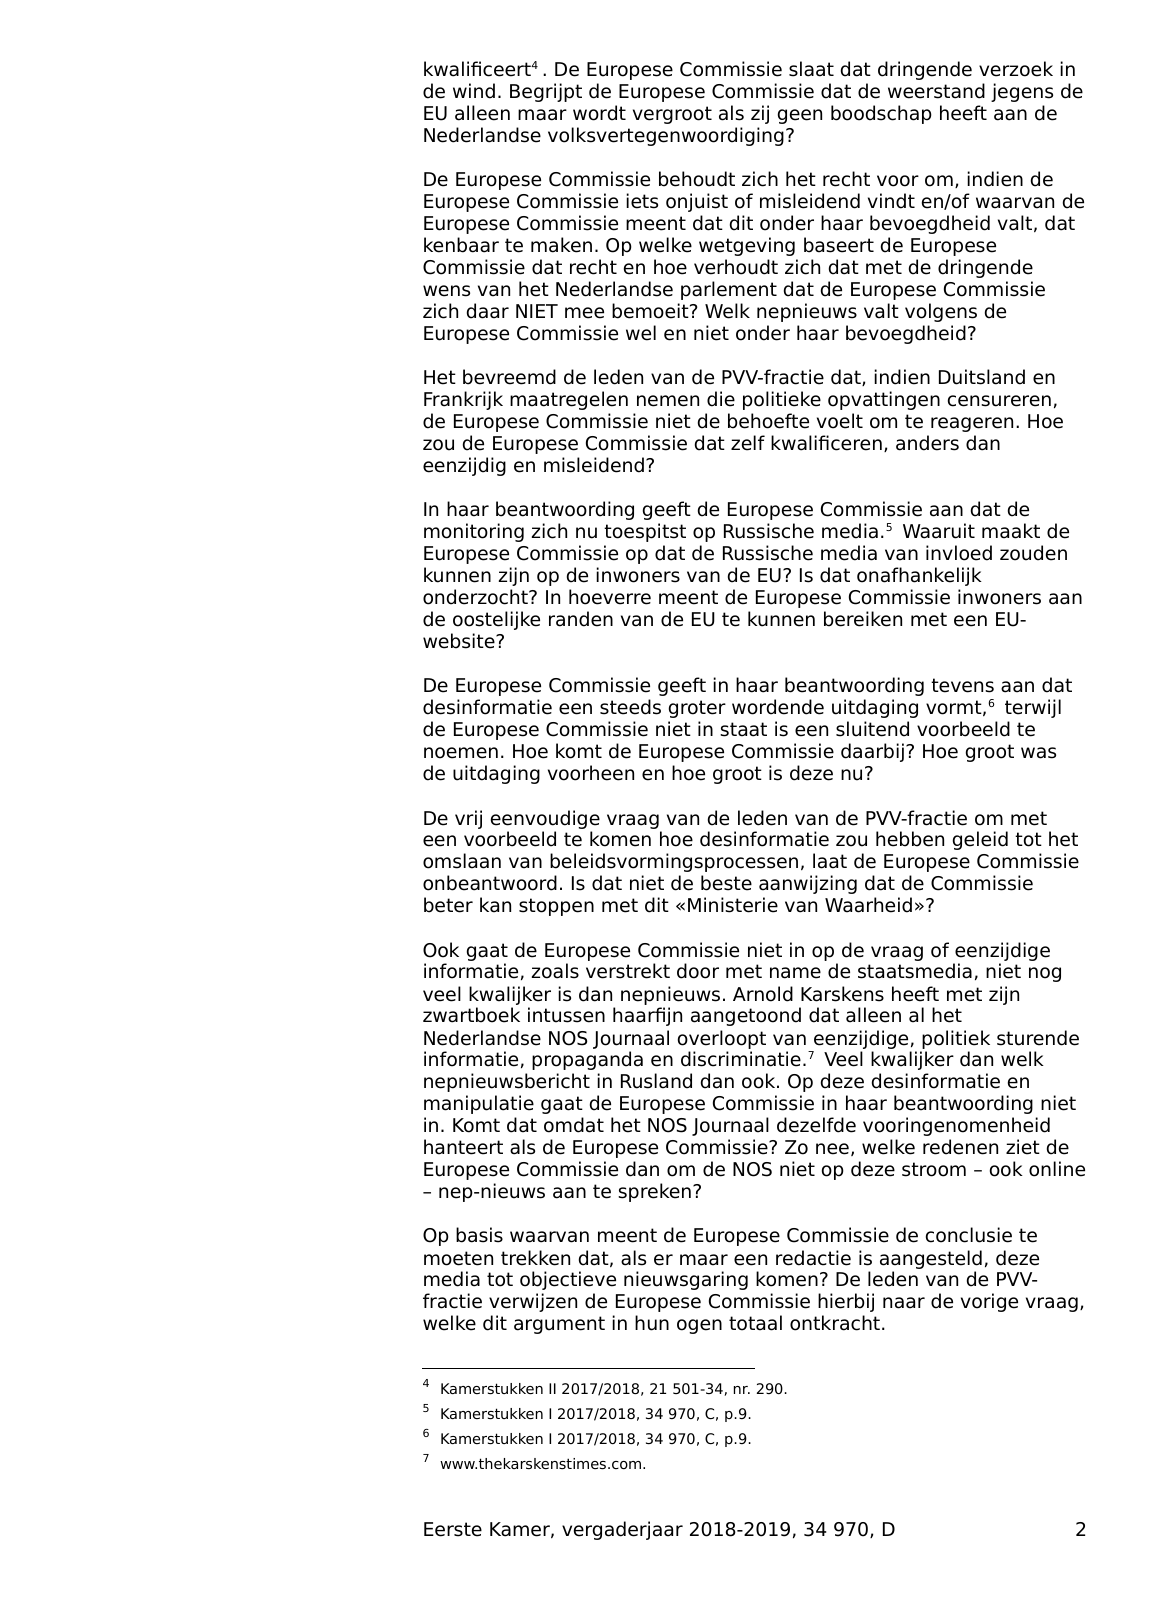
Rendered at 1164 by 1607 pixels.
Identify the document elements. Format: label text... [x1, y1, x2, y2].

text Het bevreemd de leden van de PVV-fractie dat, indien Duitsland en Frankrijk maatregelen nemen die politieke opvattingen censureren, de Europese Commissie niet de behoefte voelt om te reageren. Hoe zou de Europese Commissie dat zelf kwalificeren, anders dan eenzijdig en misleidend? [422, 367, 1087, 477]
text In haar beantwoording geeft de Europese Commissie aan dat de monitoring zich nu toespitst op Russische media. Waaruit maakt de Europese Commissie op dat de Russische media van invloed zouden kunnen zijn op de inwoners van de EU? Is dat onafhankelijk onderzocht? In hoeverre meent de Europese Commissie inwoners aan de oostelijke randen van de EU te kunnen bereiken met een EU-website? [422, 499, 1087, 653]
text Op basis waarvan meent de Europese Commissie de conclusie te moeten trekken dat, als er maar een redactie is aangesteld, deze media tot objectieve nieuwsgaring komen? De leden van de PVV-fractie verwijzen de Europese Commissie hierbij naar de vorige vraag, welke dit argument in hun ogen totaal ontkracht. [422, 1225, 1087, 1335]
text www.thekarskenstimes.com. [422, 1452, 1087, 1474]
text Ook gaat de Europese Commissie niet in op de vraag of eenzijdige informatie, zoals verstrekt door met name de staatsmedia, niet nog veel kwalijker is dan nepnieuws. Arnold Karskens heeft met zijn zwartboek intussen haarfijn aangetoond dat alleen al het Nederlandse NOS Journaal overloopt van eenzijdige, politiek sturende informatie, propaganda en discriminatie. Veel kwalijker dan welk nepnieuwsbericht in Rusland dan ook. Op deze desinformatie en manipulatie gaat de Europese Commissie in haar beantwoording niet in. Komt dat omdat het NOS Journaal dezelfde vooringenomenheid hanteert als de Europese Commissie? Zo nee, welke redenen ziet de Europese Commissie dan om de NOS niet op deze stroom – ook online – nep-nieuws aan te spreken? [422, 939, 1087, 1203]
text Kamerstukken I 2017/2018, 34 970, C, p.9. [422, 1402, 1087, 1424]
text De Europese Commissie geeft in haar beantwoording tevens aan dat desinformatie een steeds groter wordende uitdaging vormt, terwijl de Europese Commissie niet in staat is een sluitend voorbeeld te noemen. Hoe komt de Europese Commissie daarbij? Hoe groot was de uitdaging voorheen en hoe groot is deze nu? [422, 675, 1087, 785]
text kwalificeert. De Europese Commissie slaat dat dringende verzoek in de wind. Begrijpt de Europese Commissie dat de weerstand jegens de EU alleen maar wordt vergroot als zij geen boodschap heeft aan de Nederlandse volksvertegenwoordiging? [422, 59, 1087, 147]
text De Europese Commissie behoudt zich het recht voor om, indien de Europese Commissie iets onjuist of misleidend vindt en/of waarvan de Europese Commissie meent dat dit onder haar bevoegdheid valt, dat kenbaar te maken. Op welke wetgeving baseert de Europese Commissie dat recht en hoe verhoudt zich dat met de dringende wens van het Nederlandse parlement dat de Europese Commissie zich daar NIET mee bemoeit? Welk nepnieuws valt volgens de Europese Commissie wel en niet onder haar bevoegdheid? [422, 169, 1087, 345]
text Kamerstukken I 2017/2018, 34 970, C, p.9. [422, 1427, 1087, 1449]
text Kamerstukken II 2017/2018, 21 501-34, nr. 290. [422, 1377, 1087, 1399]
text De vrij eenvoudige vraag van de leden van de PVV-fractie om met een voorbeeld te komen hoe desinformatie zou hebben geleid tot het omslaan van beleidsvormingsprocessen, laat de Europese Commissie onbeantwoord. Is dat niet de beste aanwijzing dat de Commissie beter kan stoppen met dit «Ministerie van Waarheid»? [422, 807, 1087, 917]
